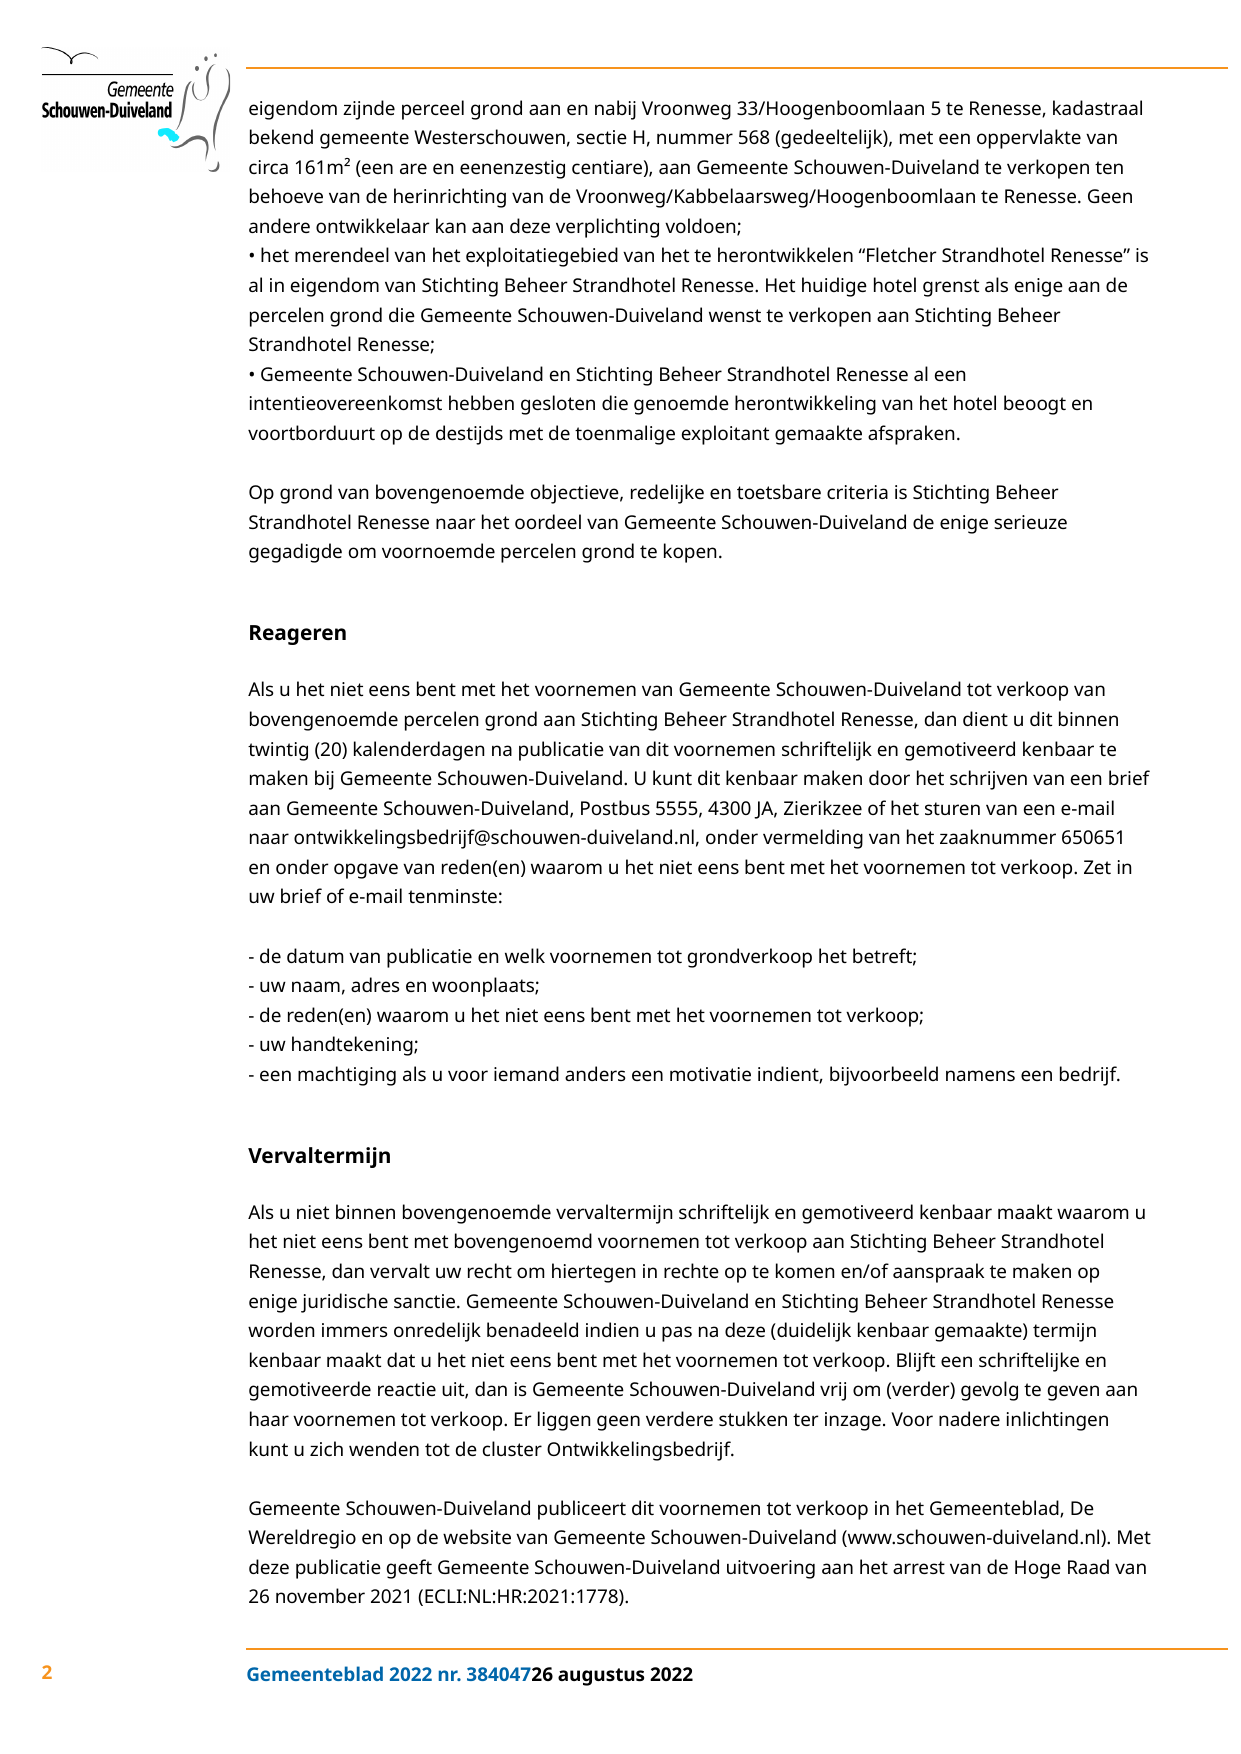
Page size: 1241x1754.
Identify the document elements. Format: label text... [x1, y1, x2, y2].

text Op grond van bovengenoemde objectieve, redelijke en toetsbare criteria is Stichting Beheer Strandhotel Renesse naar het oordeel van Gemeente Schouwen-Duiveland de enige serieuze gegadigde om voornoemde percelen grond te kopen. [248, 479, 1152, 564]
text • Gemeente Schouwen-Duiveland en Stichting Beheer Strandhotel Renesse al een intentieovereenkomst hebben gesloten die genoemde herontwikkeling van het hotel beoogt en voortborduurt op de destijds met de toenmalige exploitant gemaakte afspraken. [248, 361, 1152, 446]
text - de datum van publicatie en welk voornemen tot grondverkoop het betreft; [248, 943, 1152, 968]
text - uw naam, adres en woonplaats; [248, 972, 1152, 998]
text - een machtiging als u voor iemand anders een motivatie indient, bijvoorbeeld namens een bedrijf. [248, 1061, 1152, 1087]
text - uw handtekening; [248, 1032, 1152, 1057]
text Reageren [248, 618, 1152, 647]
text - de reden(en) waarom u het niet eens bent met het voornemen tot verkoop; [248, 1002, 1152, 1028]
text Gemeente Schouwen-Duiveland publiceert dit voornemen tot verkoop in het Gemeenteblad, De Wereldregio en op de website van Gemeente Schouwen-Duiveland (www.schouwen-duiveland.nl). Met deze publicatie geeft Gemeente Schouwen-Duiveland uitvoering aan het arrest van de Hoge Raad van 26 november 2021 (ECLI:NL:HR:2021:1778). [248, 1495, 1152, 1609]
text Als u het niet eens bent met het voornemen van Gemeente Schouwen-Duiveland tot verkoop van bovengenoemde percelen grond aan Stichting Beheer Strandhotel Renesse, dan dient u dit binnen twintig (20) kalenderdagen na publicatie van dit voornemen schriftelijk en gemotiveerd kenbaar te maken bij Gemeente Schouwen-Duiveland. U kunt dit kenbaar maken door het schrijven van een brief aan Gemeente Schouwen-Duiveland, Postbus 5555, 4300 JA, Zierikzee of het sturen van een e-mail naar ontwikkelingsbedrijf@schouwen-duiveland.nl, onder vermelding van het zaaknummer 650651 en onder opgave van reden(en) waarom u het niet eens bent met het voornemen tot verkoop. Zet in uw brief of e-mail tenminste: [248, 677, 1152, 909]
text Als u niet binnen bovengenoemde vervaltermijn schriftelijk en gemotiveerd kenbaar maakt waarom u het niet eens bent met bovengenoemd voornemen tot verkoop aan Stichting Beheer Strandhotel Renesse, dan vervalt uw recht om hiertegen in rechte op te komen en/of aanspraak te maken op enige juridische sanctie. Gemeente Schouwen-Duiveland en Stichting Beheer Strandhotel Renesse worden immers onredelijk benadeeld indien u pas na deze (duidelijk kenbaar gemaakte) termijn kenbaar maakt dat u het niet eens bent met het voornemen tot verkoop. Blijft een schriftelijke en gemotiveerde reactie uit, dan is Gemeente Schouwen-Duiveland vrij om (verder) gevolg te geven aan haar voornemen tot verkoop. Er liggen geen verdere stukken ter inzage. Voor nadere inlichtingen kunt u zich wenden tot de cluster Ontwikkelingsbedrijf. [248, 1199, 1152, 1462]
picture [41, 47, 231, 172]
text eigendom zijnde perceel grond aan en nabij Vroonweg 33/Hoogenboomlaan 5 te Renesse, kadastraal bekend gemeente Westerschouwen, sectie H, nummer 568 (gedeeltelijk), met een oppervlakte van circa 161m² (een are en eenenzestig centiare), aan Gemeente Schouwen-Duiveland te verkopen ten behoeve van de herinrichting van de Vroonweg/Kabbelaarsweg/Hoogenboomlaan te Renesse. Geen andere ontwikkelaar kan aan deze verplichting voldoen; [248, 95, 1152, 239]
text • het merendeel van het exploitatiegebied van het te herontwikkelen “Fletcher Strandhotel Renesse” is al in eigendom van Stichting Beheer Strandhotel Renesse. Het huidige hotel grenst als enige aan de percelen grond die Gemeente Schouwen-Duiveland wenst te verkopen aan Stichting Beheer Strandhotel Renesse; [248, 243, 1152, 357]
text Vervaltermijn [248, 1141, 1152, 1169]
